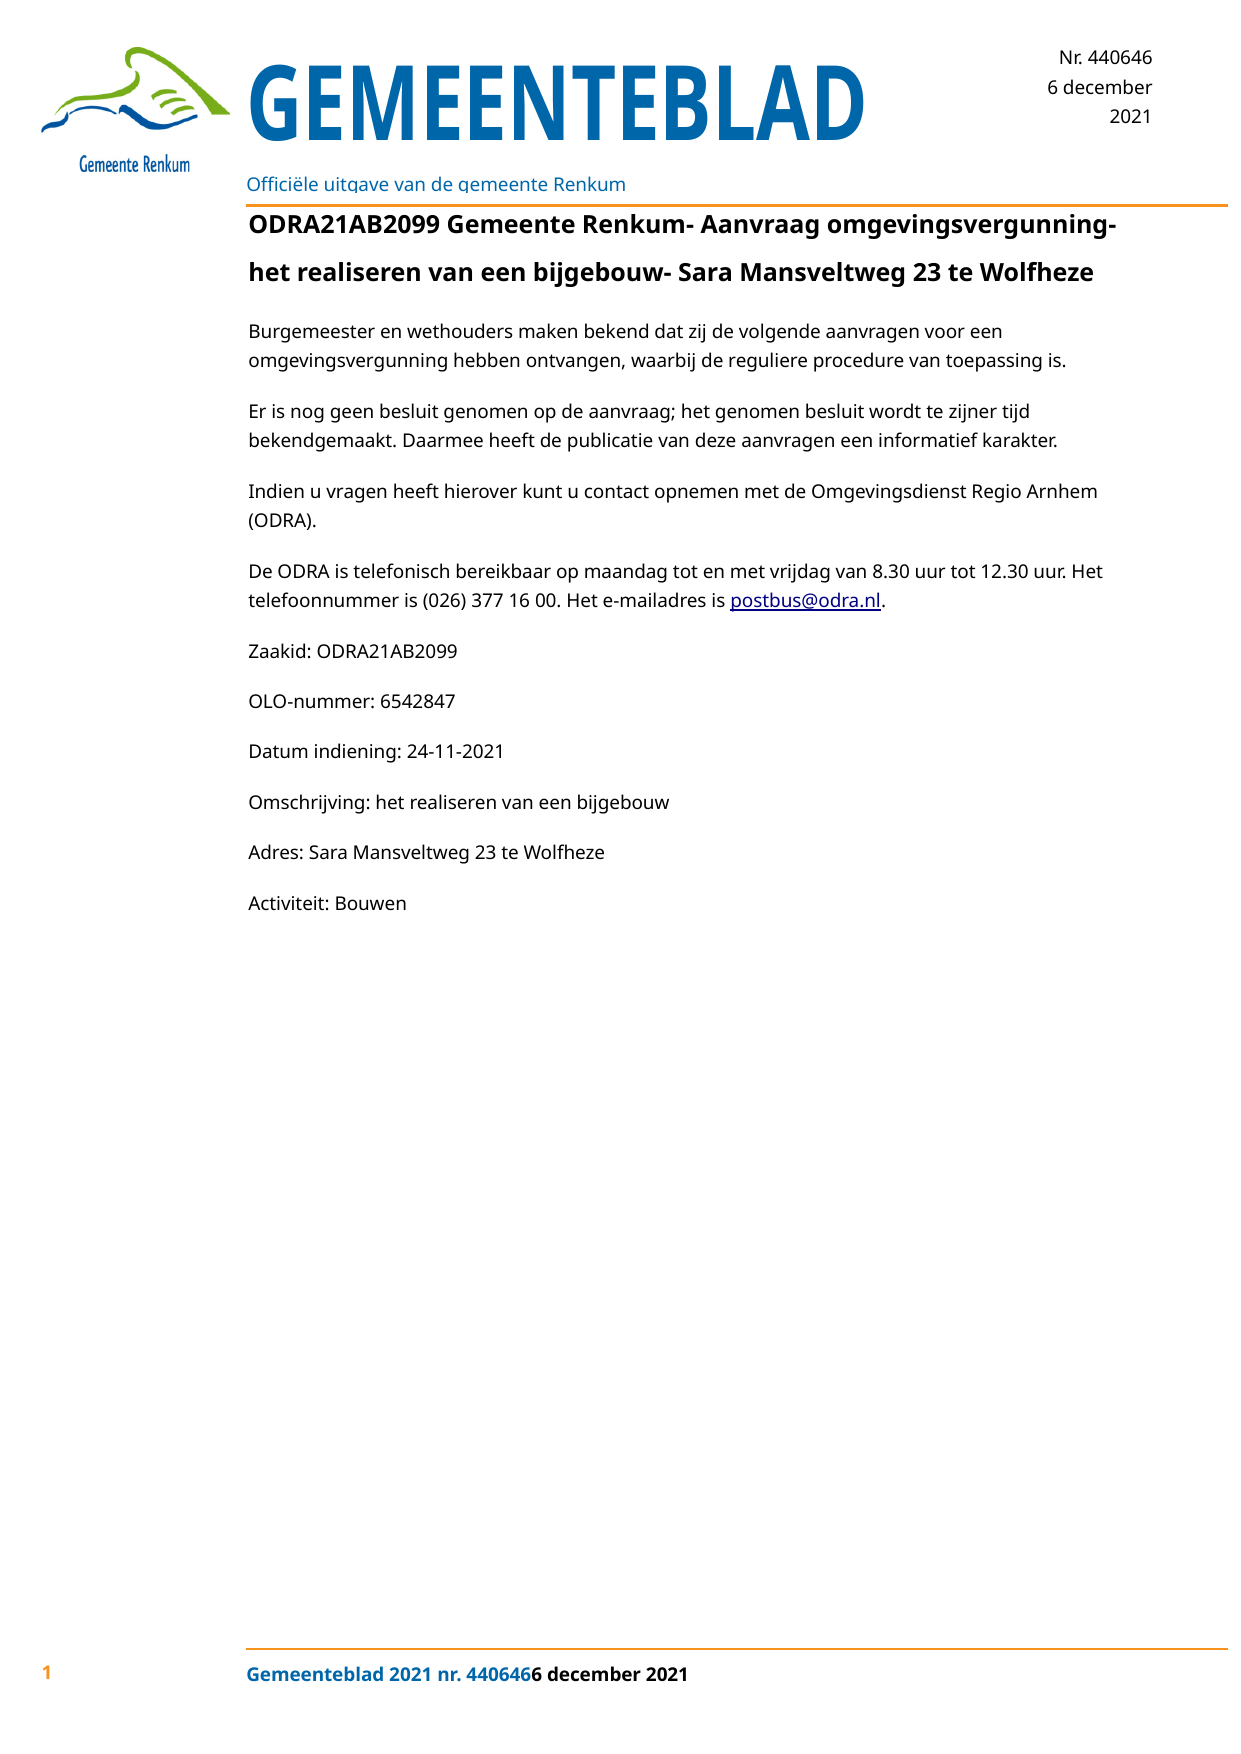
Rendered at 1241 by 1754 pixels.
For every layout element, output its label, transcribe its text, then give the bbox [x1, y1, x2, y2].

text OLO-nummer: 6542847 [248, 688, 1152, 714]
picture [41, 47, 231, 172]
text Er is nog geen besluit genomen op de aanvraag; het genomen besluit wordt te zijner tijd bekendgemaakt. Daarmee heeft de publicatie van deze aanvragen een informatief karakter. [248, 398, 1152, 453]
text Datum indiening: 24-11-2021 [248, 739, 1152, 764]
text De ODRA is telefonisch bereikbaar op maandag tot en met vrijdag van 8.30 uur tot 12.30 uur. Het telefoonnummer is (026) 377 16 00. Het e-mailadres is postbus@odra.nl. [248, 558, 1152, 613]
text Omschrijving: het realiseren van een bijgebouw [248, 789, 1152, 815]
text Zaakid: ODRA21AB2099 [248, 638, 1152, 664]
text ODRA21AB2099 Gemeente Renkum- Aanvraag omgevingsvergunning- het realiseren van een bijgebouw- Sara Mansveltweg 23 te Wolfheze [248, 207, 1152, 288]
text Adres: Sara Mansveltweg 23 te Wolfheze [248, 839, 1152, 865]
text Activiteit: Bouwen [248, 890, 1152, 916]
text Indien u vragen heeft hierover kunt u contact opnemen met de Omgevingsdienst Regio Arnhem (ODRA). [248, 478, 1152, 533]
text Burgemeester en wethouders maken bekend dat zij de volgende aanvragen voor een omgevingsvergunning hebben ontvangen, waarbij de reguliere procedure van toepassing is. [248, 318, 1152, 373]
